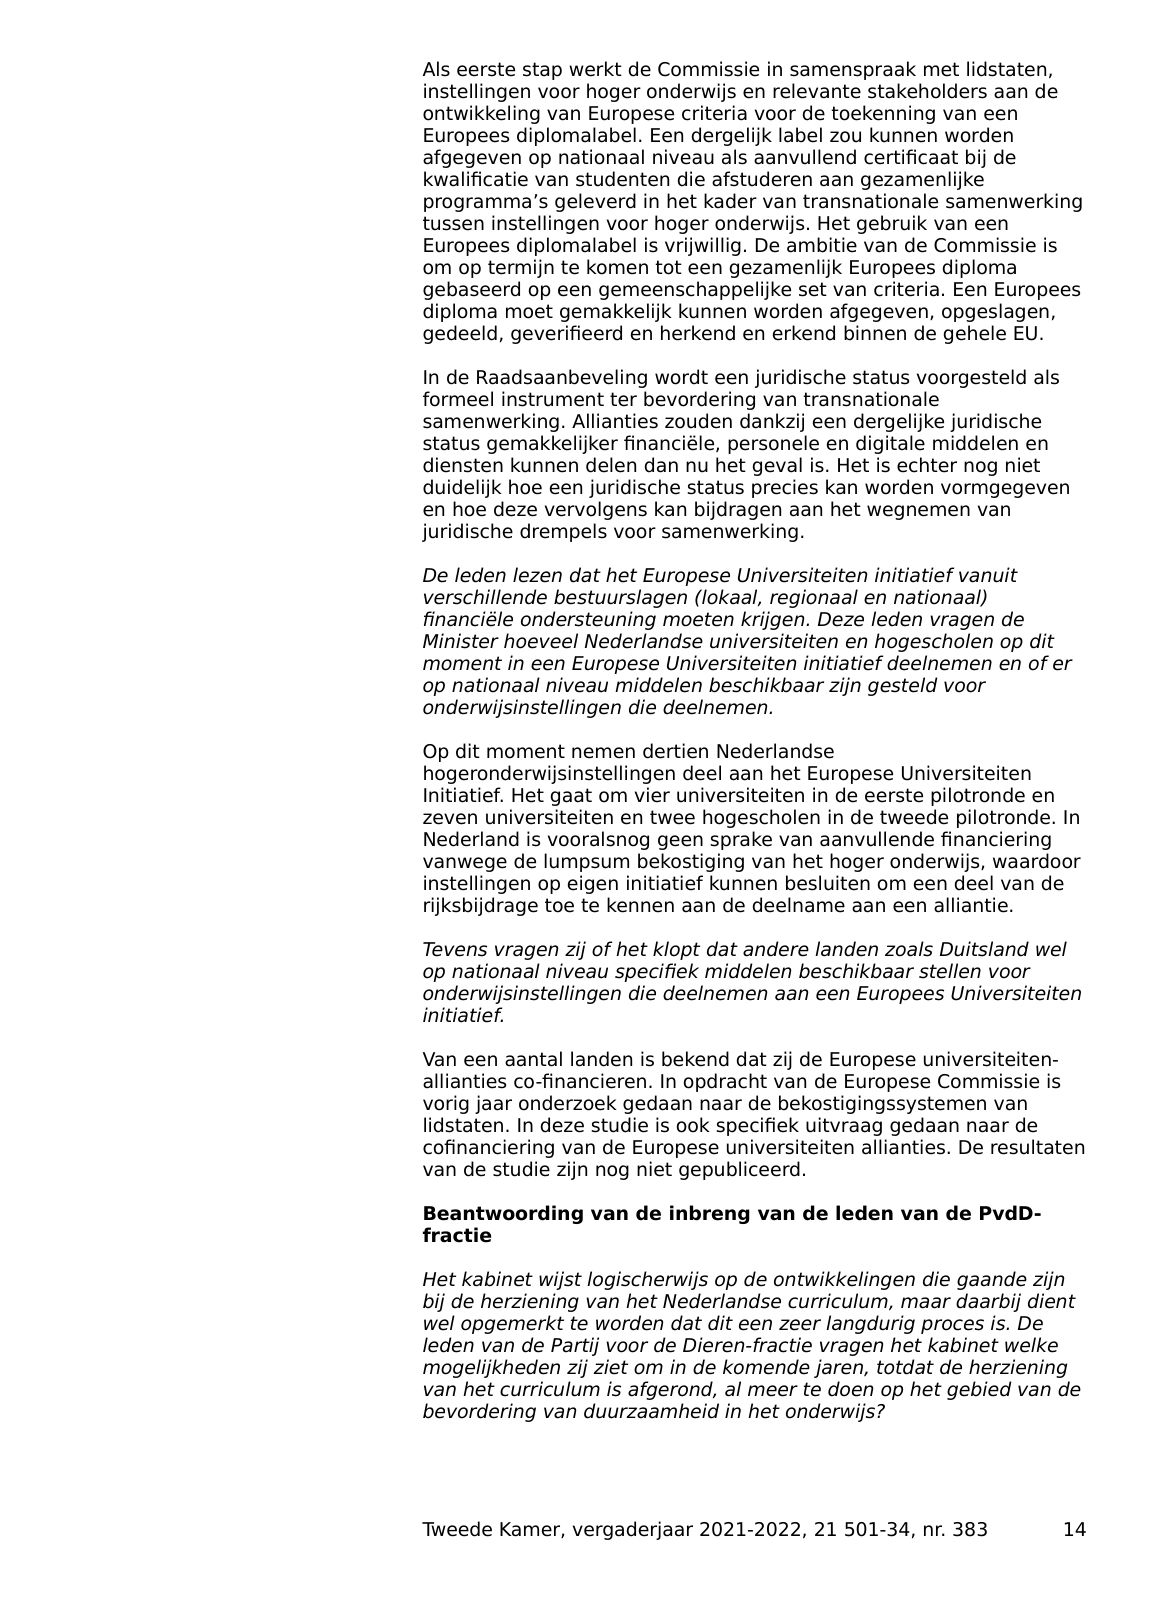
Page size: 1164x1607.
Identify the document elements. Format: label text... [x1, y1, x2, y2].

text Als eerste stap werkt de Commissie in samenspraak met lidstaten, instellingen voor hoger onderwijs en relevante stakeholders aan de ontwikkeling van Europese criteria voor de toekenning van een Europees diplomalabel. Een dergelijk label zou kunnen worden afgegeven op nationaal niveau als aanvullend certificaat bij de kwalificatie van studenten die afstuderen aan gezamenlijke programma’s geleverd in het kader van transnationale samenwerking tussen instellingen voor hoger onderwijs. Het gebruik van een Europees diplomalabel is vrijwillig. De ambitie van de Commissie is om op termijn te komen tot een gezamenlijk Europees diploma gebaseerd op een gemeenschappelijke set van criteria. Een Europees diploma moet gemakkelijk kunnen worden afgegeven, opgeslagen, gedeeld, geverifieerd en herkend en erkend binnen de gehele EU. [422, 59, 1087, 345]
text Van een aantal landen is bekend dat zij de Europese universiteiten-allianties co-financieren. In opdracht van de Europese Commissie is vorig jaar onderzoek gedaan naar de bekostigingssystemen van lidstaten. In deze studie is ook specifiek uitvraag gedaan naar de cofinanciering van de Europese universiteiten allianties. De resultaten van de studie zijn nog niet gepubliceerd. [422, 1049, 1087, 1181]
text De leden lezen dat het Europese Universiteiten initiatief vanuit verschillende bestuurslagen (lokaal, regionaal en nationaal) financiële ondersteuning moeten krijgen. Deze leden vragen de Minister hoeveel Nederlandse universiteiten en hogescholen op dit moment in een Europese Universiteiten initiatief deelnemen en of er op nationaal niveau middelen beschikbaar zijn gesteld voor onderwijsinstellingen die deelnemen. [422, 565, 1087, 719]
text In de Raadsaanbeveling wordt een juridische status voorgesteld als formeel instrument ter bevordering van transnationale samenwerking. Allianties zouden dankzij een dergelijke juridische status gemakkelijker financiële, personele en digitale middelen en diensten kunnen delen dan nu het geval is. Het is echter nog niet duidelijk hoe een juridische status precies kan worden vormgegeven en hoe deze vervolgens kan bijdragen aan het wegnemen van juridische drempels voor samenwerking. [422, 367, 1087, 543]
text Tevens vragen zij of het klopt dat andere landen zoals Duitsland wel op nationaal niveau specifiek middelen beschikbaar stellen voor onderwijsinstellingen die deelnemen aan een Europees Universiteiten initiatief. [422, 939, 1087, 1027]
subtitle Beantwoording van de inbreng van de leden van de PvdD-fractie [422, 1203, 1087, 1247]
text Het kabinet wijst logischerwijs op de ontwikkelingen die gaande zijn bij de herziening van het Nederlandse curriculum, maar daarbij dient wel opgemerkt te worden dat dit een zeer langdurig proces is. De leden van de Partij voor de Dieren-fractie vragen het kabinet welke mogelijkheden zij ziet om in de komende jaren, totdat de herziening van het curriculum is afgerond, al meer te doen op het gebied van de bevordering van duurzaamheid in het onderwijs? [422, 1269, 1087, 1423]
text Op dit moment nemen dertien Nederlandse hogeronderwijsinstellingen deel aan het Europese Universiteiten Initiatief. Het gaat om vier universiteiten in de eerste pilotronde en zeven universiteiten en twee hogescholen in de tweede pilotronde. In Nederland is vooralsnog geen sprake van aanvullende financiering vanwege de lumpsum bekostiging van het hoger onderwijs, waardoor instellingen op eigen initiatief kunnen besluiten om een deel van de rijksbijdrage toe te kennen aan de deelname aan een alliantie. [422, 741, 1087, 917]
